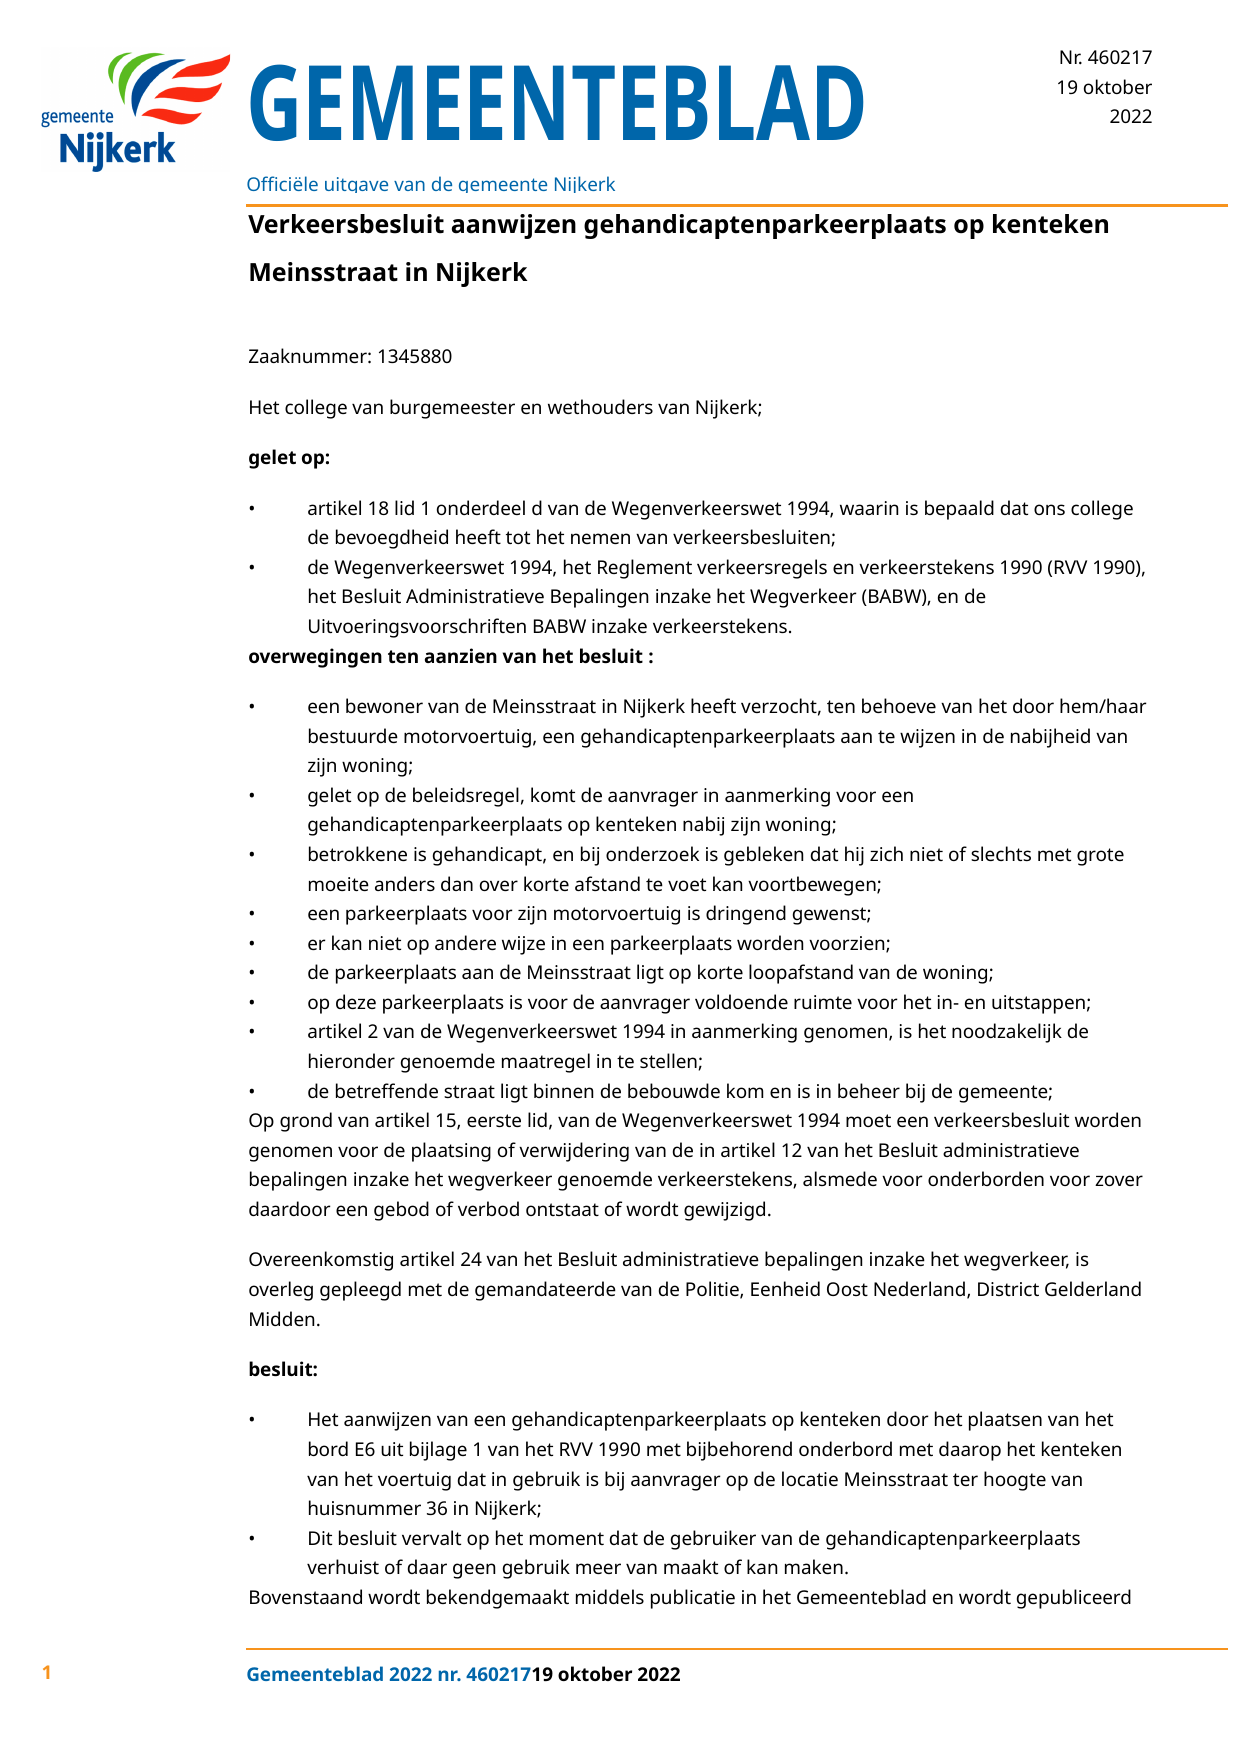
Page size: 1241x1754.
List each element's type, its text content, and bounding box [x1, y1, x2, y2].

list betrokkene is gehandicapt, en bij onderzoek is gebleken dat hij zich niet of slechts met grote moeite anders dan over korte afstand te voet kan voortbewegen; [248, 841, 1152, 896]
text Bovenstaand wordt bekendgemaakt middels publicatie in het Gemeenteblad en wordt gepubliceerd [248, 1584, 1152, 1610]
list de parkeerplaats aan de Meinsstraat ligt op korte loopafstand van de woning; [248, 959, 1152, 985]
list gelet op de beleidsregel, komt de aanvrager in aanmerking voor een gehandicaptenparkeerplaats op kenteken nabij zijn woning; [248, 782, 1152, 837]
list artikel 18 lid 1 onderdeel d van de Wegenverkeerswet 1994, waarin is bepaald dat ons college de bevoegdheid heeft tot het nemen van verkeersbesluiten; [248, 495, 1152, 550]
text Overeenkomstig artikel 24 van het Besluit administratieve bepalingen inzake het wegverkeer, is overleg gepleegd met de gemandateerde van de Politie, Eenheid Oost Nederland, District Gelderland Midden. [248, 1247, 1152, 1331]
picture [41, 47, 231, 172]
text Verkeersbesluit aanwijzen gehandicaptenparkeerplaats op kenteken Meinsstraat in Nijkerk [248, 207, 1152, 288]
text gelet op: [248, 444, 1152, 470]
text Zaaknummer: 1345880 [248, 344, 1152, 369]
list er kan niet op andere wijze in een parkeerplaats worden voorzien; [248, 930, 1152, 956]
list een bewoner van de Meinsstraat in Nijkerk heeft verzocht, ten behoeve van het door hem/haar bestuurde motorvoertuig, een gehandicaptenparkeerplaats aan te wijzen in de nabijheid van zijn woning; [248, 693, 1152, 778]
list de betreffende straat ligt binnen de bebouwde kom en is in beheer bij de gemeente; [248, 1078, 1152, 1103]
list op deze parkeerplaats is voor de aanvrager voldoende ruimte voor het in- en uitstappen; [248, 989, 1152, 1015]
text besluit: [248, 1356, 1152, 1382]
list Het aanwijzen van een gehandicaptenparkeerplaats op kenteken door het plaatsen van het bord E6 uit bijlage 1 van het RVV 1990 met bijbehorend onderbord met daarop het kenteken van het voertuig dat in gebruik is bij aanvrager op de locatie Meinsstraat ter hoogte van huisnummer 36 in Nijkerk; [248, 1407, 1152, 1521]
text overwegingen ten aanzien van het besluit : [248, 643, 1152, 668]
list de Wegenverkeerswet 1994, het Reglement verkeersregels en verkeerstekens 1990 (RVV 1990), het Besluit Administratieve Bepalingen inzake het Wegverkeer (BABW), en de Uitvoeringsvoorschriften BABW inzake verkeerstekens. [248, 554, 1152, 639]
list artikel 2 van de Wegenverkeerswet 1994 in aanmerking genomen, is het noodzakelijk de hieronder genoemde maatregel in te stellen; [248, 1019, 1152, 1074]
list Dit besluit vervalt op het moment dat de gebruiker van de gehandicaptenparkeerplaats verhuist of daar geen gebruik meer van maakt of kan maken. [248, 1525, 1152, 1580]
text Het college van burgemeester en wethouders van Nijkerk; [248, 394, 1152, 420]
text Op grond van artikel 15, eerste lid, van de Wegenverkeerswet 1994 moet een verkeersbesluit worden genomen voor de plaatsing of verwijdering van de in artikel 12 van het Besluit administratieve bepalingen inzake het wegverkeer genoemde verkeerstekens, alsmede voor onderborden voor zover daardoor een gebod of verbod ontstaat of wordt gewijzigd. [248, 1107, 1152, 1222]
list een parkeerplaats voor zijn motorvoertuig is dringend gewenst; [248, 900, 1152, 926]
